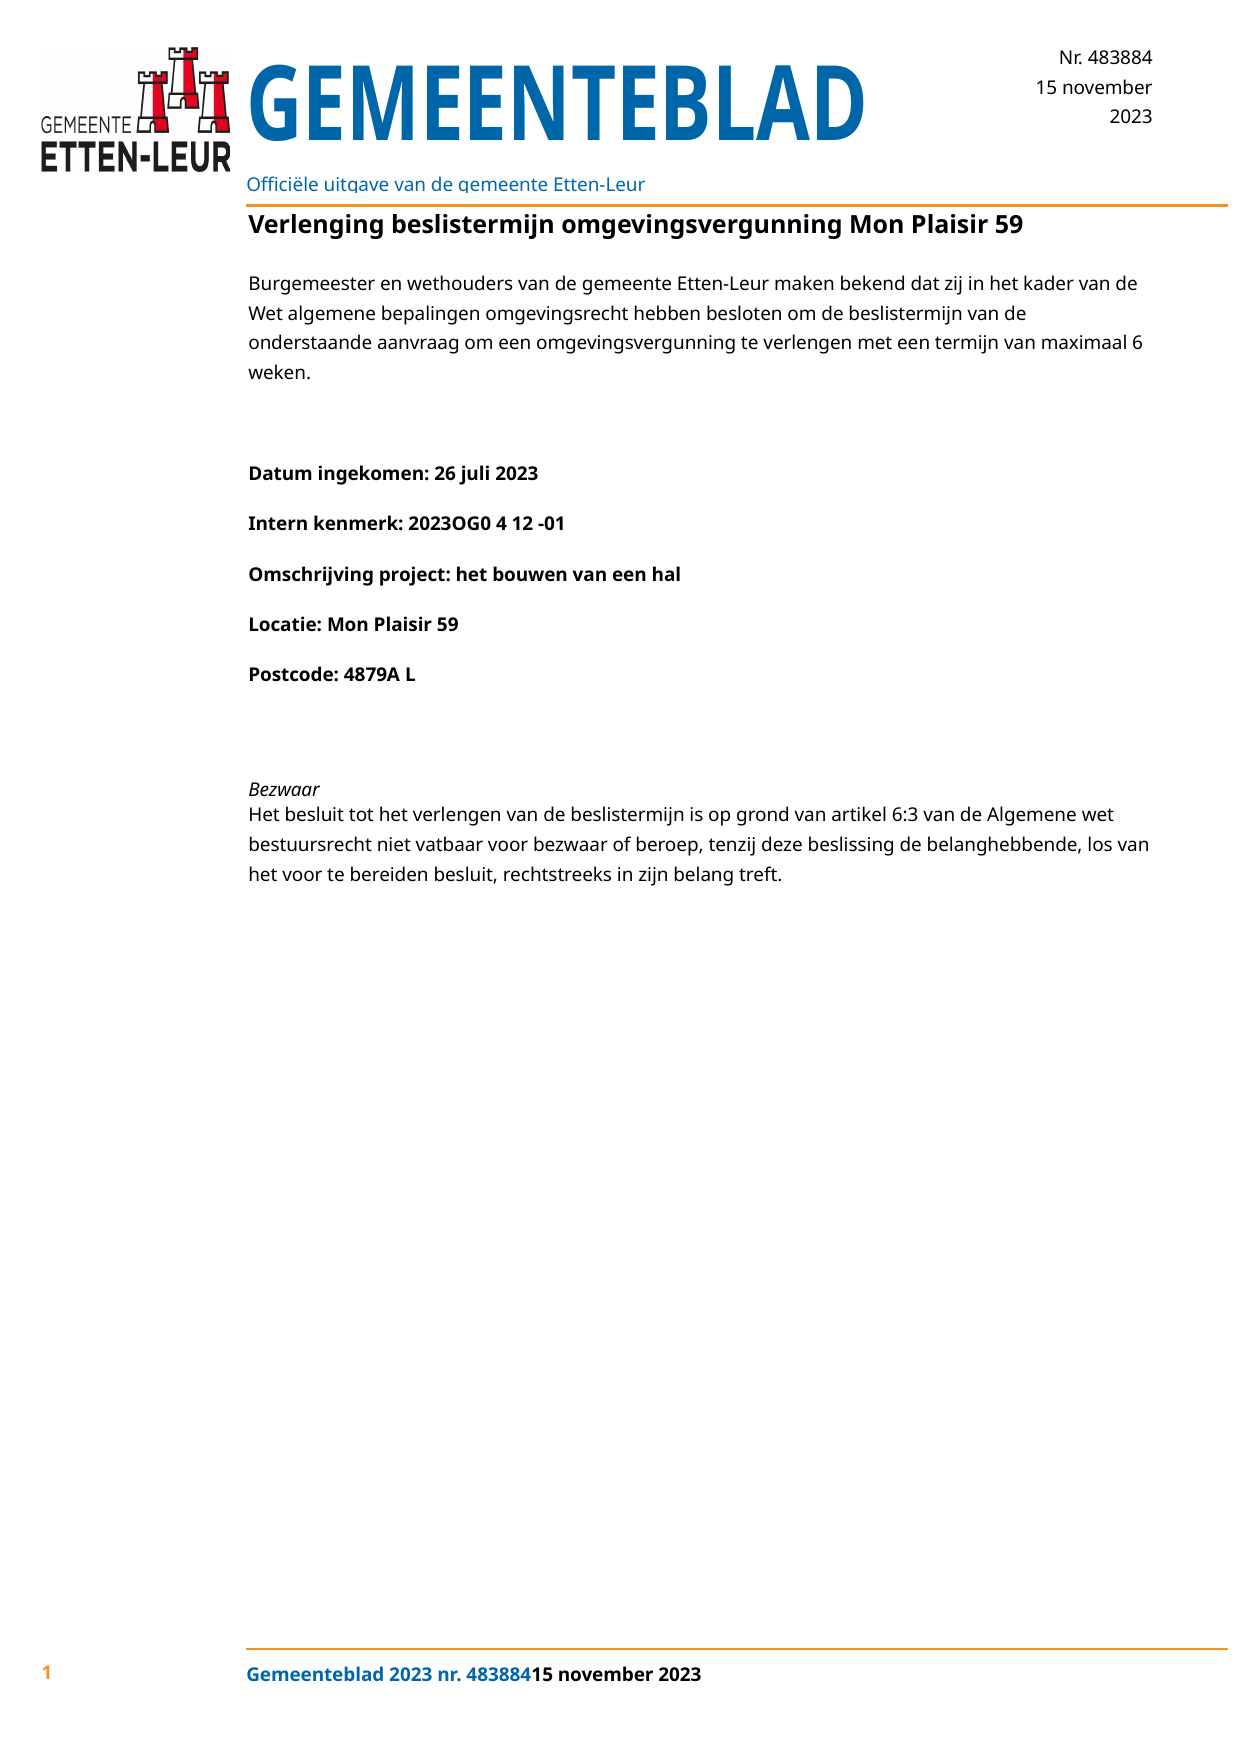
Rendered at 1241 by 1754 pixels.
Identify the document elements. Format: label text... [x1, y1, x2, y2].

text Bezwaar [248, 776, 1152, 802]
text Burgemeester en wethouders van de gemeente Etten-Leur maken bekend dat zij in het kader van de Wet algemene bepalingen omgevingsrecht hebben besloten om de beslistermijn van de onderstaande aanvraag om een omgevingsvergunning te verlengen met een termijn van maximaal 6 weken. [248, 270, 1152, 385]
text Verlenging beslistermijn omgevingsvergunning Mon Plaisir 59 [248, 207, 1152, 241]
text Postcode: 4879A L [248, 662, 1152, 687]
text Het besluit tot het verlengen van de beslistermijn is op grond van artikel 6:3 van de Algemene wet bestuursrecht niet vatbaar voor bezwaar of beroep, tenzij deze beslissing de belanghebbende, los van het voor te bereiden besluit, rechtstreeks in zijn belang treft. [248, 802, 1152, 887]
picture [41, 47, 231, 172]
text Omschrijving project: het bouwen van een hal [248, 561, 1152, 586]
text Intern kenmerk: 2023OG0 4 12 -01 [248, 510, 1152, 536]
text Datum ingekomen: 26 juli 2023 [248, 460, 1152, 486]
text Locatie: Mon Plaisir 59 [248, 611, 1152, 637]
